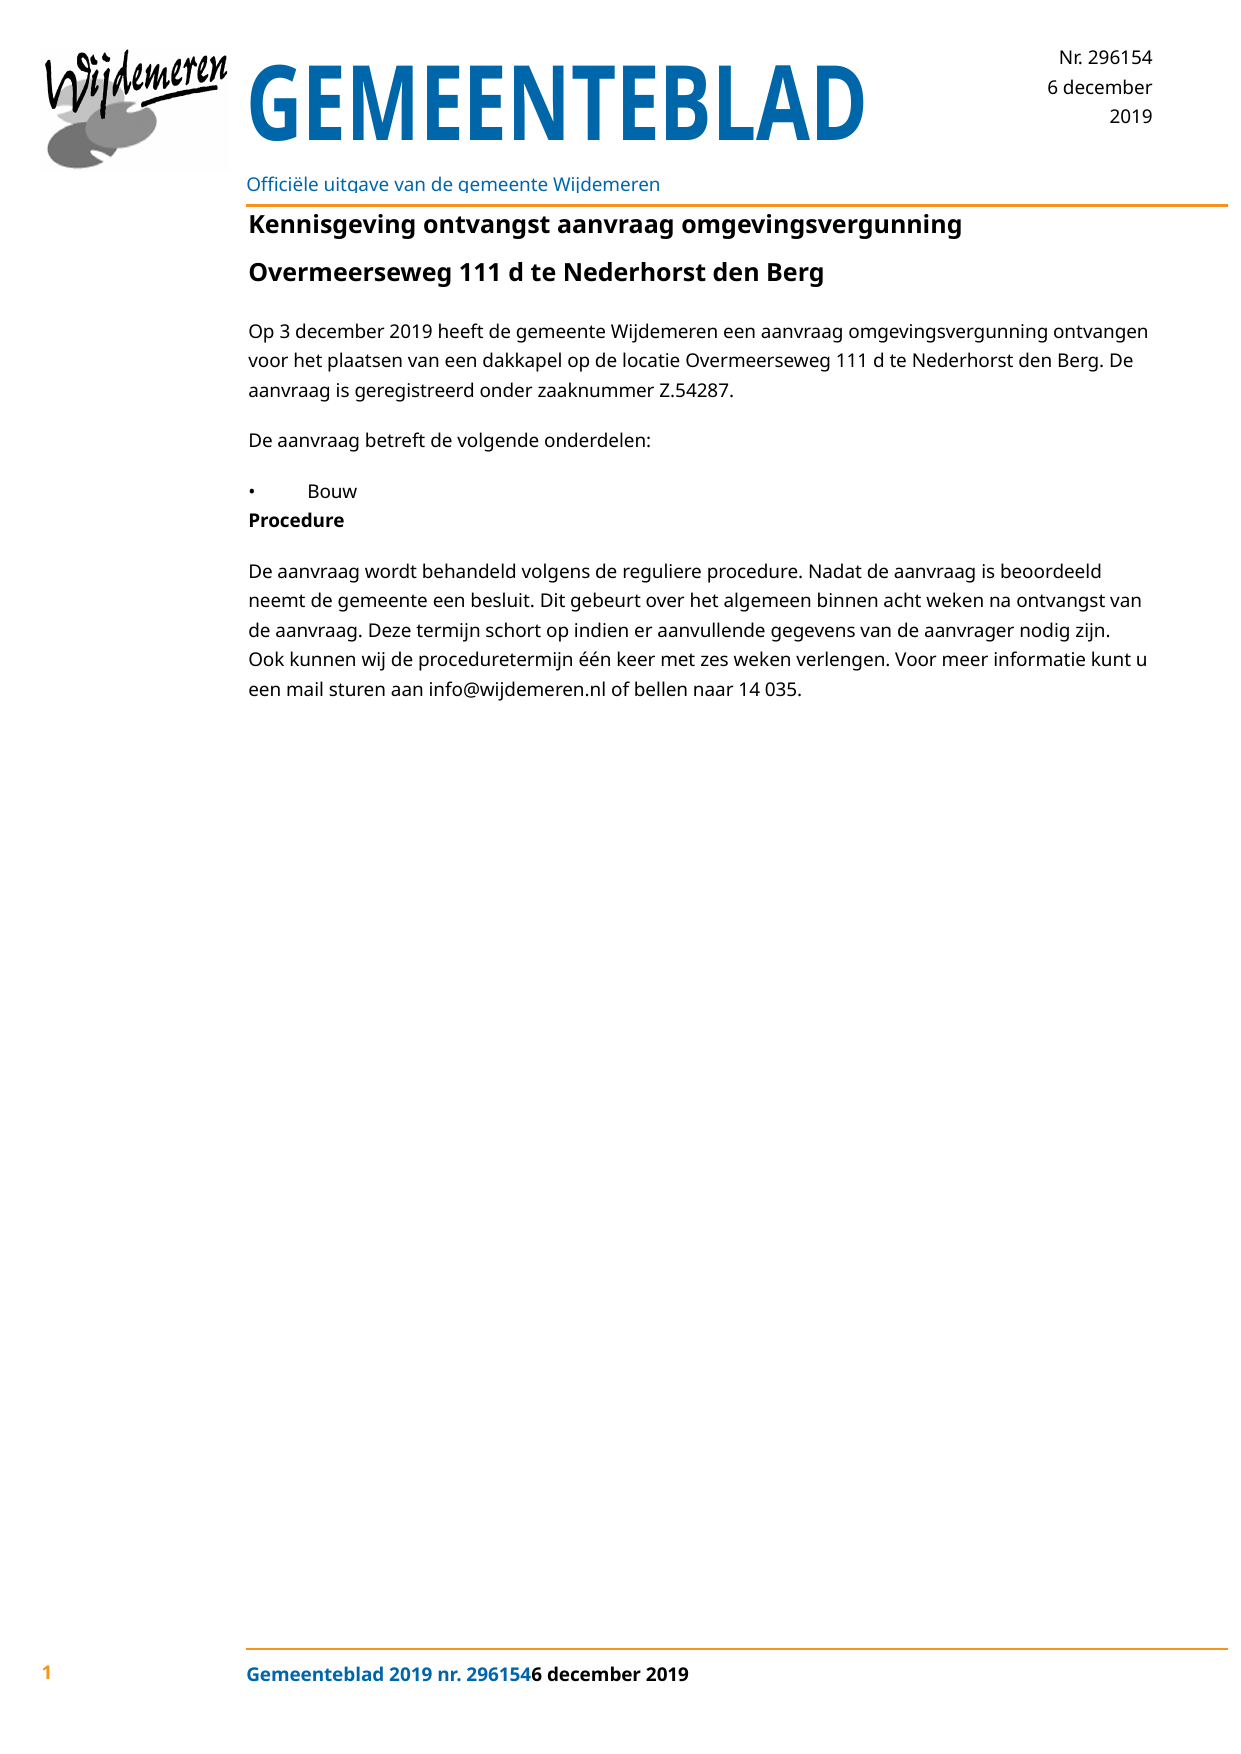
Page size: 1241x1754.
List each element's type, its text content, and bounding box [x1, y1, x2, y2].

picture [41, 47, 231, 172]
text De aanvraag betreft de volgende onderdelen: [248, 427, 1152, 453]
text Kennisgeving ontvangst aanvraag omgevingsvergunning Overmeerseweg 111 d te Nederhorst den Berg [248, 207, 1152, 288]
text De aanvraag wordt behandeld volgens de reguliere procedure. Nadat de aanvraag is beoordeeld neemt de gemeente een besluit. Dit gebeurt over het algemeen binnen acht weken na ontvangst van de aanvraag. Deze termijn schort op indien er aanvullende gegevens van de aanvrager nodig zijn. Ook kunnen wij de proceduretermijn één keer met zes weken verlengen. Voor meer informatie kunt u een mail sturen aan info@wijdemeren.nl of bellen naar 14 035. [248, 558, 1152, 702]
text Procedure [248, 507, 1152, 533]
text Op 3 december 2019 heeft de gemeente Wijdemeren een aanvraag omgevingsvergunning ontvangen voor het plaatsen van een dakkapel op de locatie Overmeerseweg 111 d te Nederhorst den Berg. De aanvraag is geregistreerd onder zaaknummer Z.54287. [248, 318, 1152, 403]
list Bouw [248, 478, 1152, 504]
